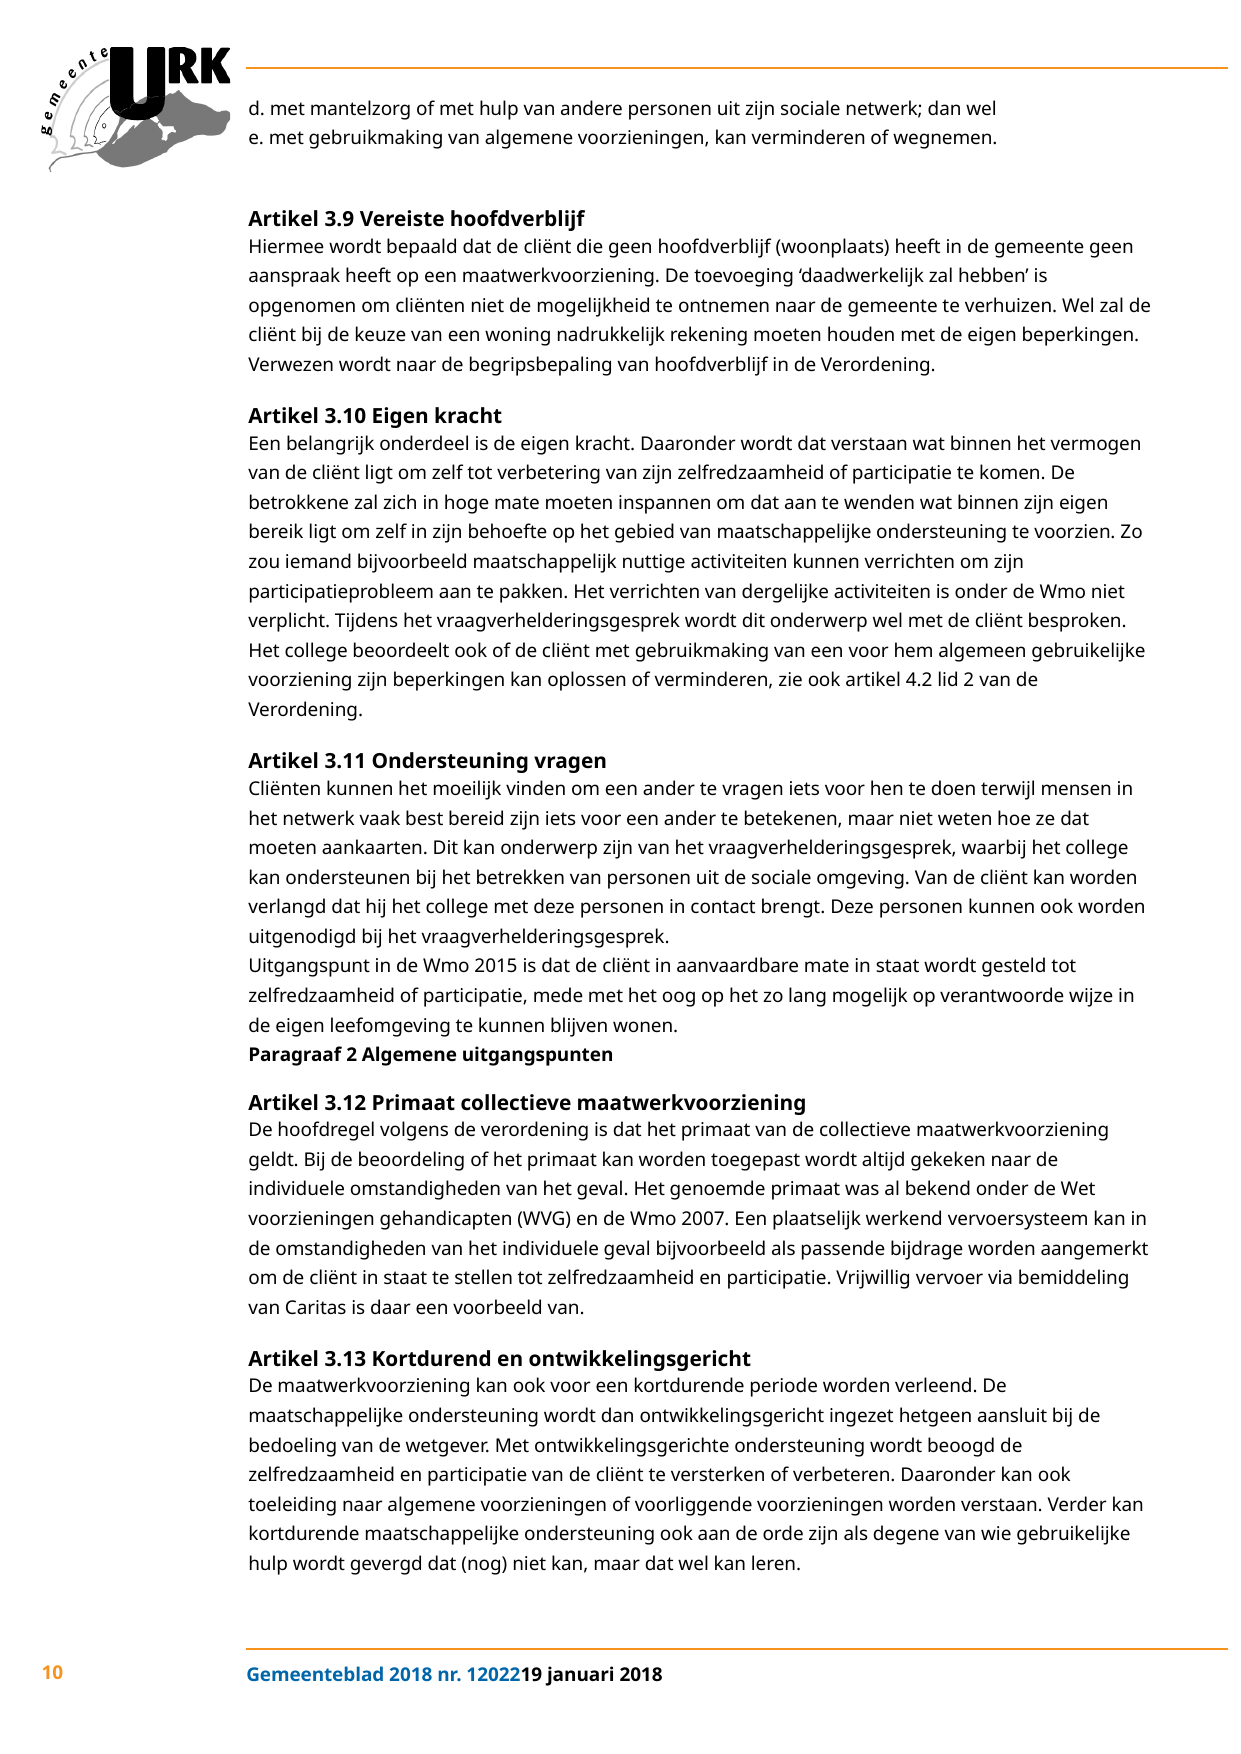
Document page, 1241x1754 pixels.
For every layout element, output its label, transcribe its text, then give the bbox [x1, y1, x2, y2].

text Artikel 3.10 Eigen kracht [248, 402, 1152, 430]
text Artikel 3.9 Vereiste hoofdverblijf [248, 204, 1152, 233]
text De hoofdregel volgens de verordening is dat het primaat van de collectieve maatwerkvoorziening geldt. Bij de beoordeling of het primaat kan worden toegepast wordt altijd gekeken naar de individuele omstandigheden van het geval. Het genoemde primaat was al bekend onder de Wet voorzieningen gehandicapten (WVG) en de Wmo 2007. Een plaatselijk werkend vervoersysteem kan in de omstandigheden van het individuele geval bijvoorbeeld als passende bijdrage worden aangemerkt om de cliënt in staat te stellen tot zelfredzaamheid en participatie. Vrijwillig vervoer via bemiddeling van Caritas is daar een voorbeeld van. [248, 1116, 1152, 1319]
text Cliënten kunnen het moeilijk vinden om een ander te vragen iets voor hen te doen terwijl mensen in het netwerk vaak best bereid zijn iets voor een ander te betekenen, maar niet weten hoe ze dat moeten aankaarten. Dit kan onderwerp zijn van het vraagverhelderingsgesprek, waarbij het college kan ondersteunen bij het betrekken van personen uit de sociale omgeving. Van de cliënt kan worden verlangd dat hij het college met deze personen in contact brengt. Deze personen kunnen ook worden uitgenodigd bij het vraagverhelderingsgesprek. [248, 775, 1152, 949]
text Artikel 3.11 Ondersteuning vragen [248, 747, 1152, 775]
picture [41, 47, 231, 172]
text Hiermee wordt bepaald dat de cliënt die geen hoofdverblijf (woonplaats) heeft in de gemeente geen aanspraak heeft op een maatwerkvoorziening. De toevoeging ‘daadwerkelijk zal hebben’ is opgenomen om cliënten niet de mogelijkheid te ontnemen naar de gemeente te verhuizen. Wel zal de cliënt bij de keuze van een woning nadrukkelijk rekening moeten houden met de eigen beperkingen. Verwezen wordt naar de begripsbepaling van hoofdverblijf in de Verordening. [248, 233, 1152, 377]
text Paragraaf 2 Algemene uitgangspunten [248, 1041, 1152, 1067]
text De maatwerkvoorziening kan ook voor een kortdurende periode worden verleend. De maatschappelijke ondersteuning wordt dan ontwikkelingsgericht ingezet hetgeen aansluit bij de bedoeling van de wetgever. Met ontwikkelingsgerichte ondersteuning wordt beoogd de zelfredzaamheid en participatie van de cliënt te versterken of verbeteren. Daaronder kan ook toeleiding naar algemene voorzieningen of voorliggende voorzieningen worden verstaan. Verder kan kortdurende maatschappelijke ondersteuning ook aan de orde zijn als degene van wie gebruikelijke hulp wordt gevergd dat (nog) niet kan, maar dat wel kan leren. [248, 1373, 1152, 1576]
text d. met mantelzorg of met hulp van andere personen uit zijn sociale netwerk; dan wel [248, 95, 1152, 121]
text e. met gebruikmaking van algemene voorzieningen, kan verminderen of wegnemen. [248, 124, 1152, 150]
text Artikel 3.12 Primaat collectieve maatwerkvoorziening [248, 1088, 1152, 1116]
text Een belangrijk onderdeel is de eigen kracht. Daaronder wordt dat verstaan wat binnen het vermogen van de cliënt ligt om zelf tot verbetering van zijn zelfredzaamheid of participatie te komen. De betrokkene zal zich in hoge mate moeten inspannen om dat aan te wenden wat binnen zijn eigen bereik ligt om zelf in zijn behoefte op het gebied van maatschappelijke ondersteuning te voorzien. Zo zou iemand bijvoorbeeld maatschappelijk nuttige activiteiten kunnen verrichten om zijn participatieprobleem aan te pakken. Het verrichten van dergelijke activiteiten is onder de Wmo niet verplicht. Tijdens het vraagverhelderingsgesprek wordt dit onderwerp wel met de cliënt besproken. Het college beoordeelt ook of de cliënt met gebruikmaking van een voor hem algemeen gebruikelijke voorziening zijn beperkingen kan oplossen of verminderen, zie ook artikel 4.2 lid 2 van de Verordening. [248, 430, 1152, 722]
text Artikel 3.13 Kortdurend en ontwikkelingsgericht [248, 1344, 1152, 1373]
text Uitgangspunt in de Wmo 2015 is dat de cliënt in aanvaardbare mate in staat wordt gesteld tot zelfredzaamheid of participatie, mede met het oog op het zo lang mogelijk op verantwoorde wijze in de eigen leefomgeving te kunnen blijven wonen. [248, 953, 1152, 1037]
